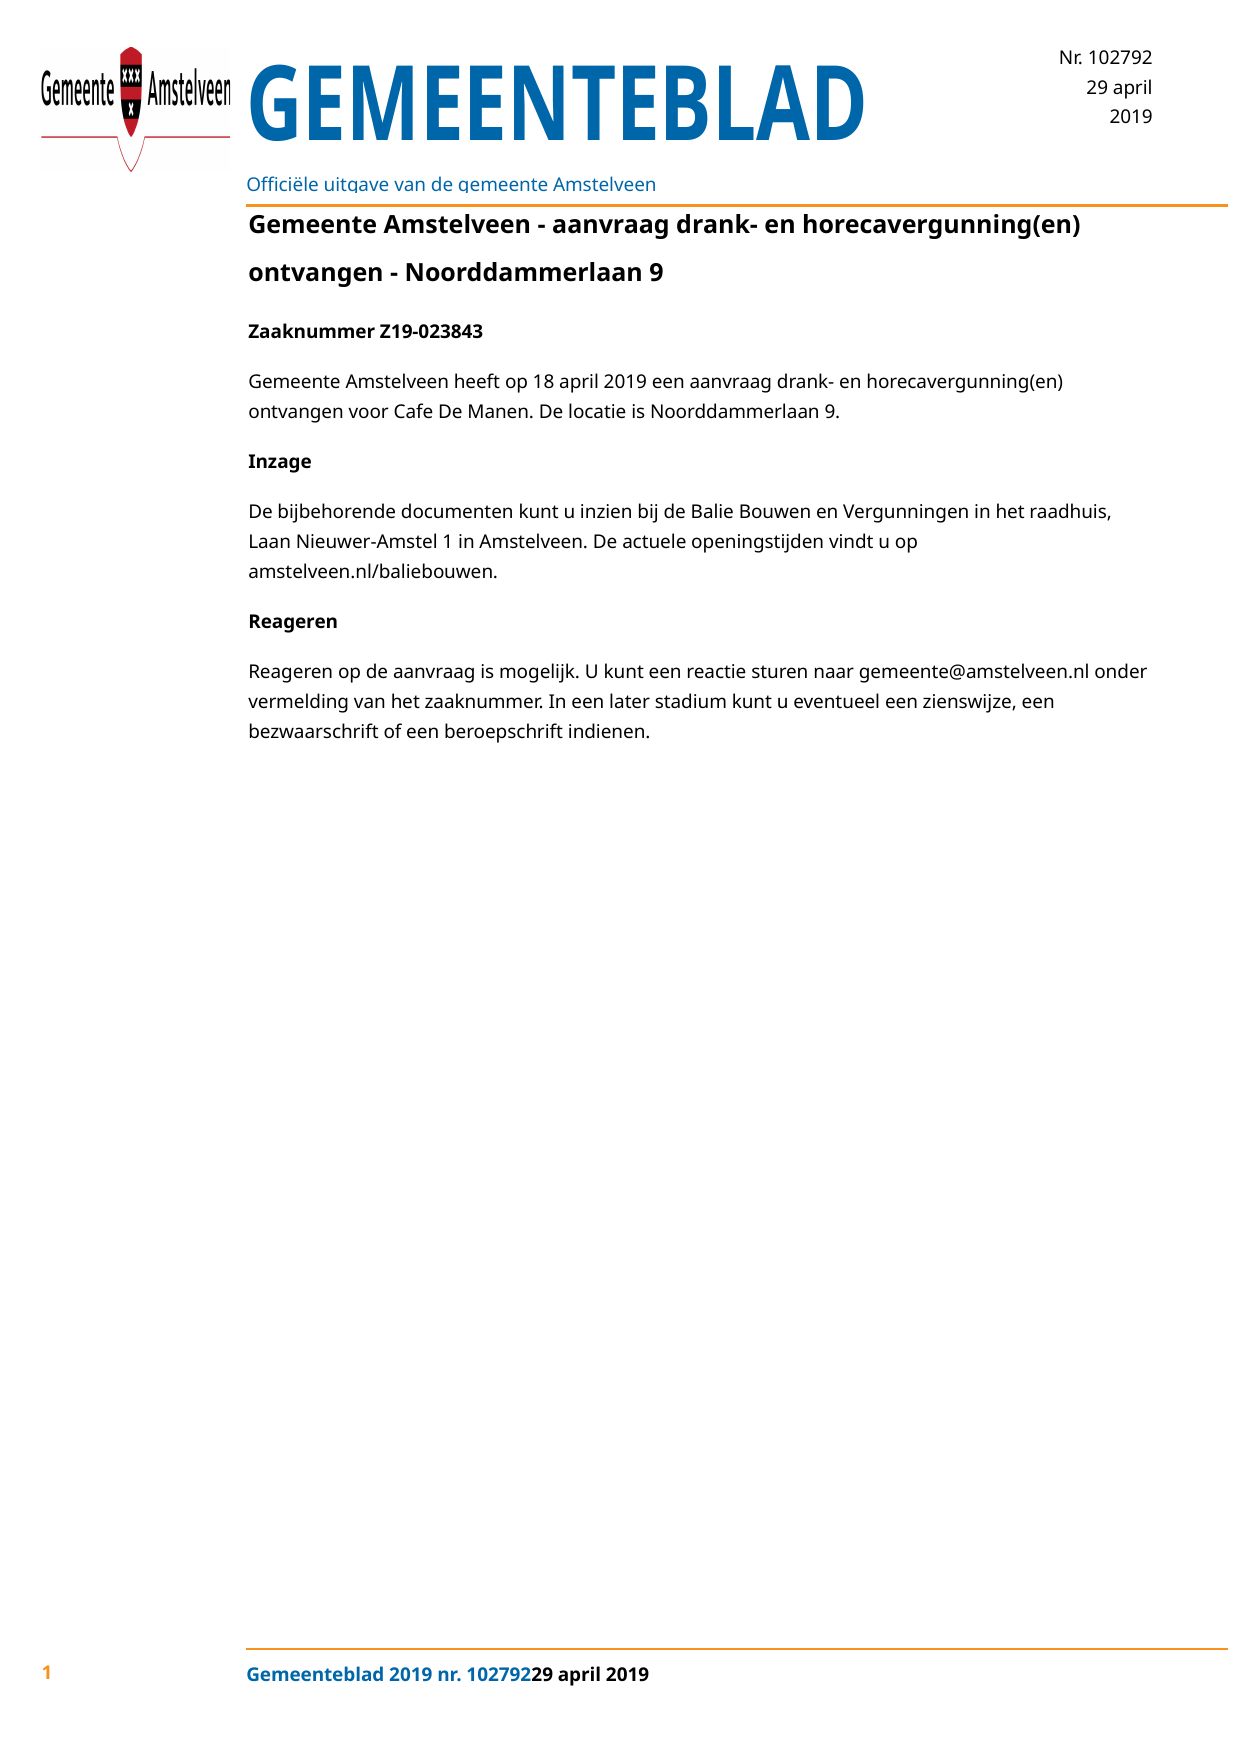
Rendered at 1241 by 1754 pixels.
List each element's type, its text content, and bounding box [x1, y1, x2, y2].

text Gemeente Amstelveen heeft op 18 april 2019 een aanvraag drank- en horecavergunning(en) ontvangen voor Cafe De Manen. De locatie is Noorddammerlaan 9. [248, 368, 1152, 424]
picture [41, 47, 231, 172]
text De bijbehorende documenten kunt u inzien bij de Balie Bouwen en Vergunningen in het raadhuis, Laan Nieuwer-Amstel 1 in Amstelveen. De actuele openingstijden vindt u op amstelveen.nl/baliebouwen. [248, 499, 1152, 584]
text Inzage [248, 448, 1152, 474]
text Gemeente Amstelveen - aanvraag drank- en horecavergunning(en) ontvangen - Noorddammerlaan 9 [248, 207, 1152, 288]
text Zaaknummer Z19-023843 [248, 318, 1152, 344]
text Reageren [248, 608, 1152, 634]
text Reageren op de aanvraag is mogelijk. U kunt een reactie sturen naar gemeente@amstelveen.nl onder vermelding van het zaaknummer. In een later stadium kunt u eventueel een zienswijze, een bezwaarschrift of een beroepschrift indienen. [248, 659, 1152, 744]
